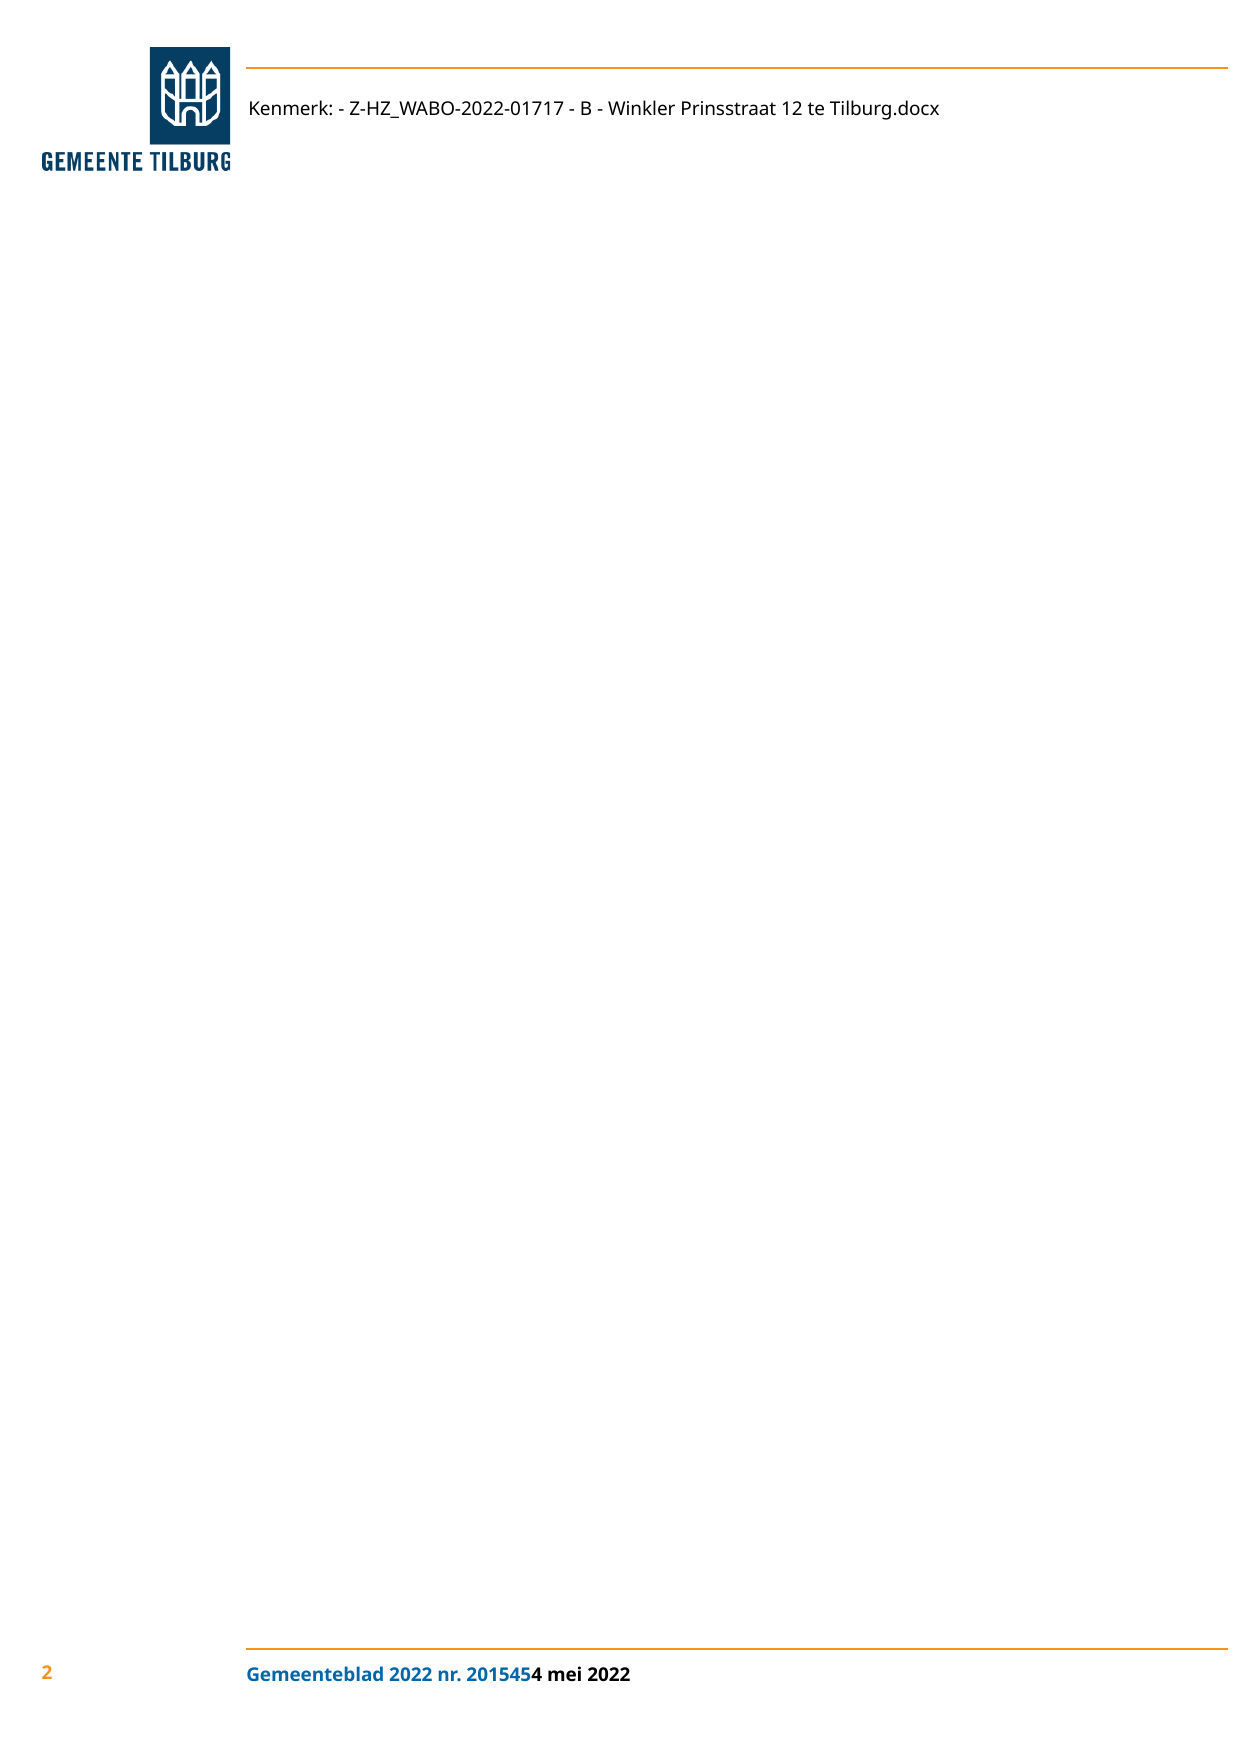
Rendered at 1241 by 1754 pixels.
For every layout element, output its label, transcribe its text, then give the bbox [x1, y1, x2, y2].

picture [41, 47, 231, 172]
text Kenmerk: - Z-HZ_WABO-2022-01717 - B - Winkler Prinsstraat 12 te Tilburg.docx [248, 95, 1152, 121]
